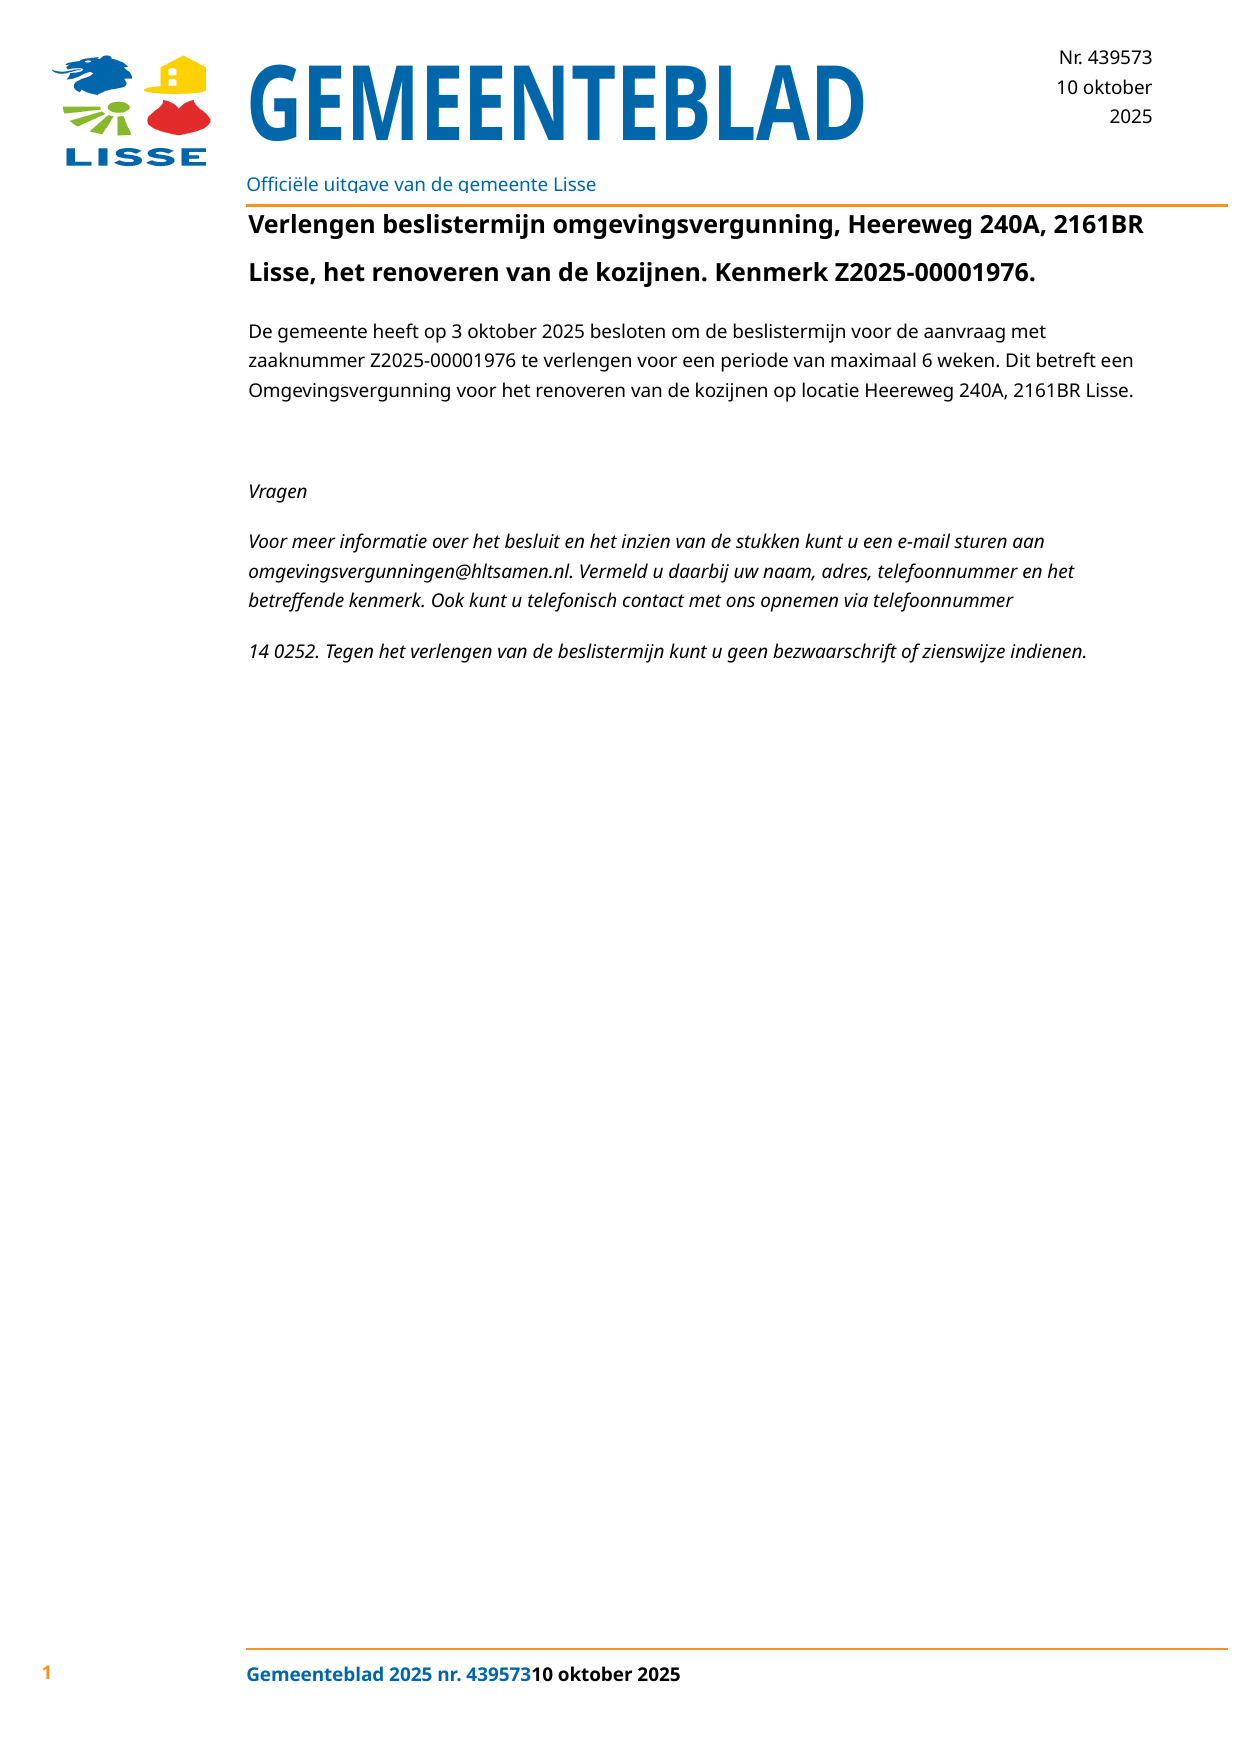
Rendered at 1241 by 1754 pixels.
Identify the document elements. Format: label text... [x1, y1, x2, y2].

text Verlengen beslistermijn omgevingsvergunning, Heereweg 240A, 2161BR Lisse, het renoveren van de kozijnen. Kenmerk Z2025-00001976. [248, 207, 1152, 288]
text De gemeente heeft op 3 oktober 2025 besloten om de beslistermijn voor de aanvraag met zaaknummer Z2025-00001976 te verlengen voor een periode van maximaal 6 weken. Dit betreft een Omgevingsvergunning voor het renoveren van de kozijnen op locatie Heereweg 240A, 2161BR Lisse. [248, 318, 1152, 403]
text Vragen [248, 478, 1152, 504]
text Voor meer informatie over het besluit en het inzien van de stukken kunt u een e-mail sturen aan omgevingsvergunningen@hltsamen.nl. Vermeld u daarbij uw naam, adres, telefoonnummer en het betreffende kenmerk. Ook kunt u telefonisch contact met ons opnemen via telefoonnummer [248, 528, 1152, 613]
picture [41, 47, 231, 172]
text 14 0252. Tegen het verlengen van de beslistermijn kunt u geen bezwaarschrift of zienswijze indienen. [248, 638, 1152, 664]
